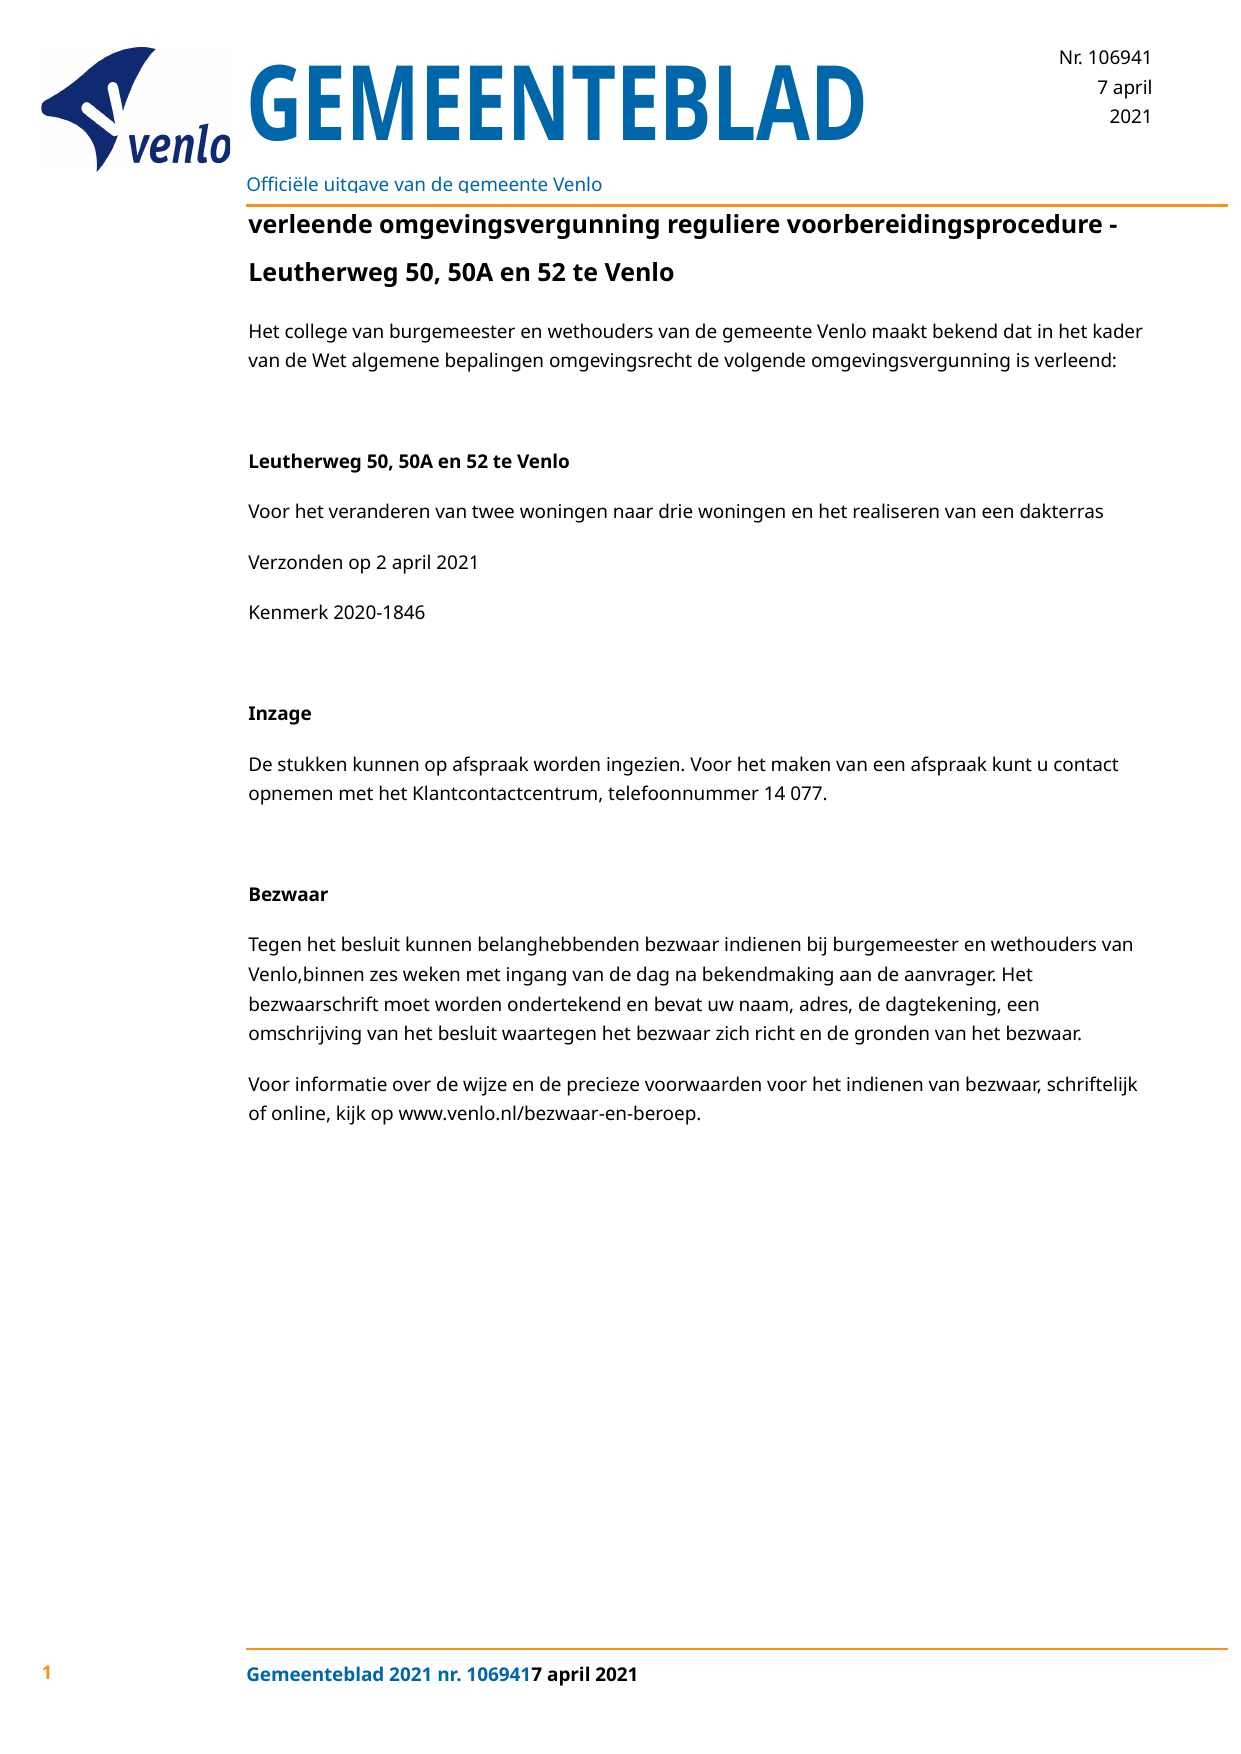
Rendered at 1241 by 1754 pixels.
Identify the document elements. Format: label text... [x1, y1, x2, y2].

text Verzonden op 2 april 2021 [248, 549, 1152, 575]
text Kenmerk 2020-1846 [248, 599, 1152, 625]
text Voor het veranderen van twee woningen naar drie woningen en het realiseren van een dakterras [248, 499, 1152, 524]
text Leutherweg 50, 50A en 52 te Venlo [248, 448, 1152, 474]
text Het college van burgemeester en wethouders van de gemeente Venlo maakt bekend dat in het kader van de Wet algemene bepalingen omgevingsrecht de volgende omgevingsvergunning is verleend: [248, 318, 1152, 373]
text Bezwaar [248, 881, 1152, 907]
text Voor informatie over de wijze en de precieze voorwaarden voor het indienen van bezwaar, schriftelijk of online, kijk op www.venlo.nl/bezwaar-en-beroep. [248, 1071, 1152, 1126]
text verleende omgevingsvergunning reguliere voorbereidingsprocedure - Leutherweg 50, 50A en 52 te Venlo [248, 207, 1152, 288]
text De stukken kunnen op afspraak worden ingezien. Voor het maken van een afspraak kunt u contact opnemen met het Klantcontactcentrum, telefoonnummer 14 077. [248, 751, 1152, 806]
text Tegen het besluit kunnen belanghebbenden bezwaar indienen bij burgemeester en wethouders van Venlo,binnen zes weken met ingang van de dag na bekendmaking aan de aanvrager. Het bezwaarschrift moet worden ondertekend en bevat uw naam, adres, de dagtekening, een omschrijving van het besluit waartegen het bezwaar zich richt en de gronden van het bezwaar. [248, 932, 1152, 1046]
picture [41, 47, 231, 172]
text Inzage [248, 700, 1152, 726]
